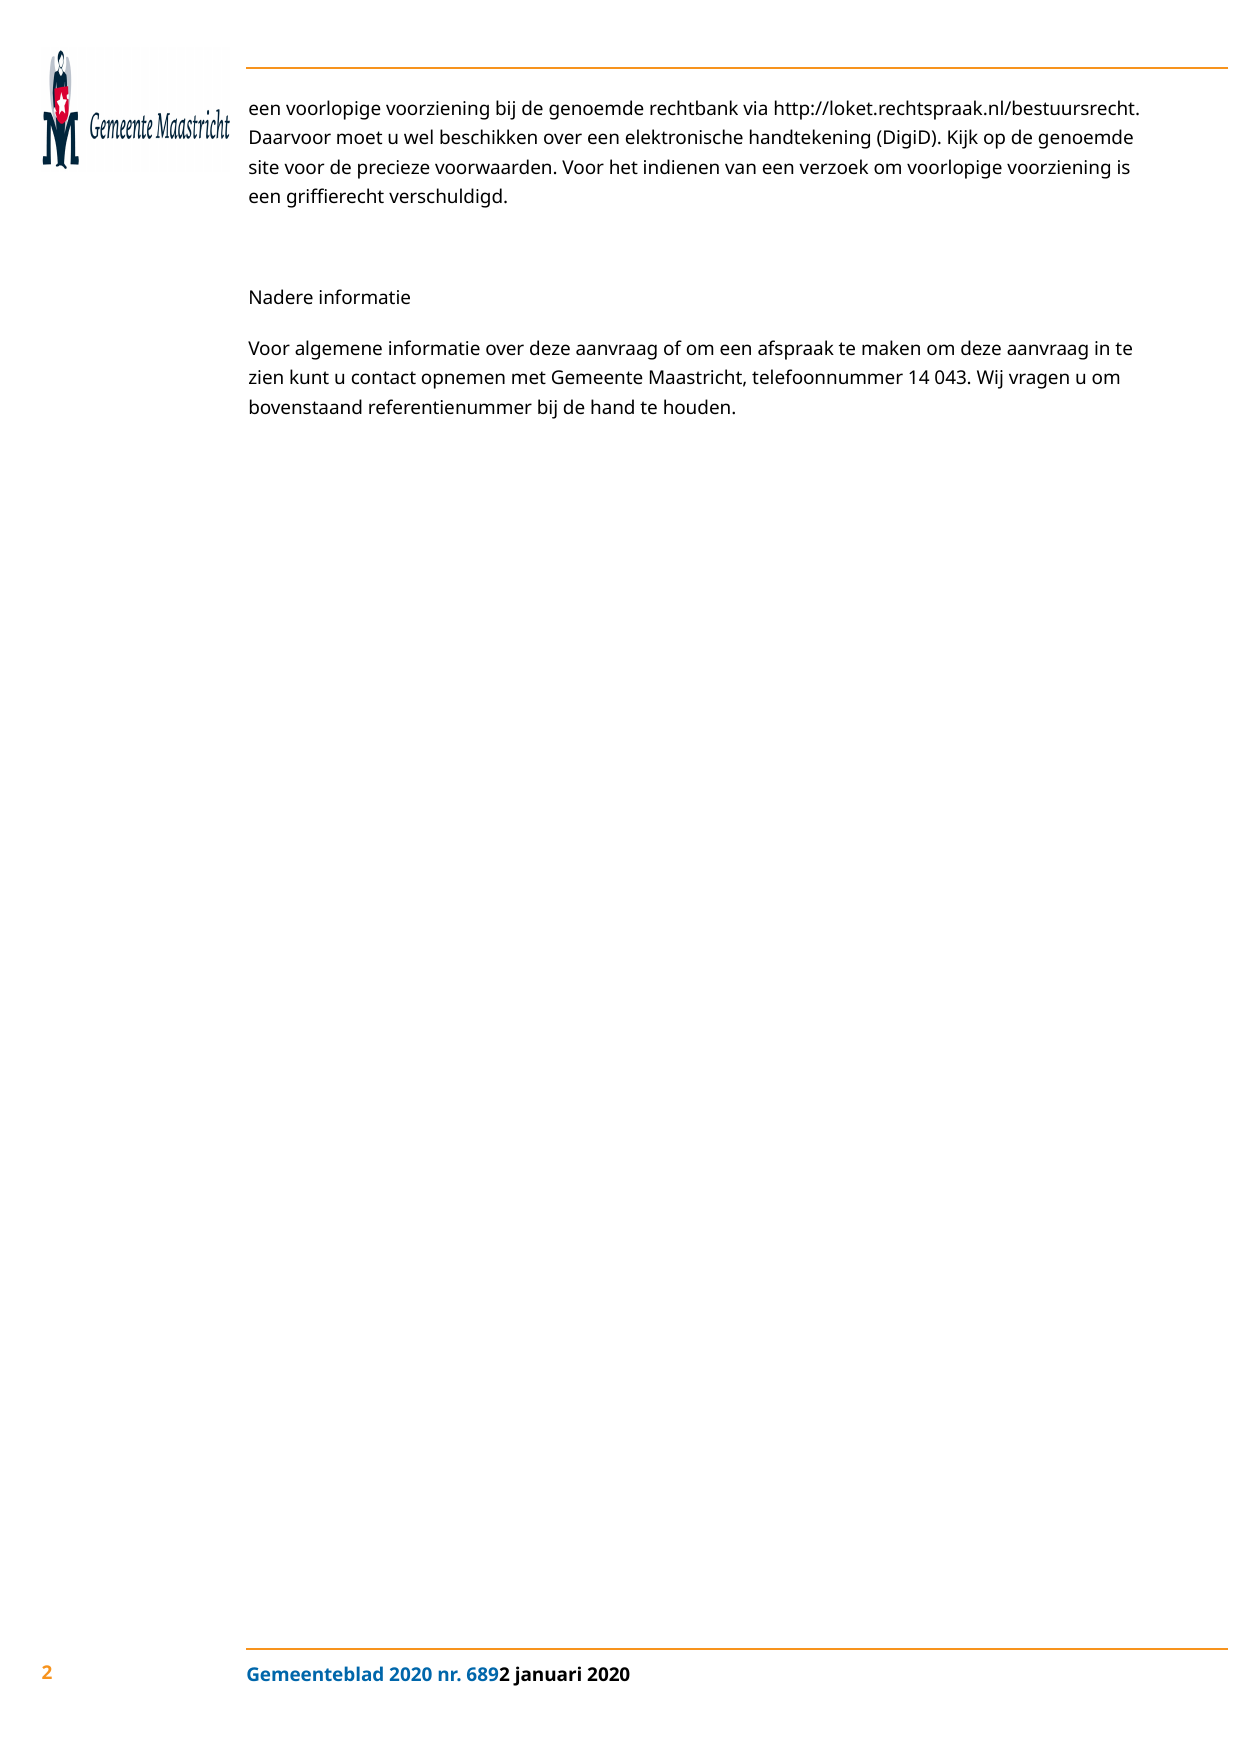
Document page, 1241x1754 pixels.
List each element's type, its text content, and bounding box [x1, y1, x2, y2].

picture [41, 47, 231, 172]
text Nadere informatie [248, 284, 1152, 310]
text Voor algemene informatie over deze aanvraag of om een afspraak te maken om deze aanvraag in te zien kunt u contact opnemen met Gemeente Maastricht, telefoonnummer 14 043. Wij vragen u om bovenstaand referentienummer bij de hand te houden. [248, 335, 1152, 420]
text een voorlopige voorziening bij de genoemde rechtbank via http://loket.rechtspraak.nl/bestuursrecht. Daarvoor moet u wel beschikken over een elektronische handtekening (DigiD). Kijk op de genoemde site voor de precieze voorwaarden. Voor het indienen van een verzoek om voorlopige voorziening is een griffierecht verschuldigd. [248, 95, 1152, 209]
